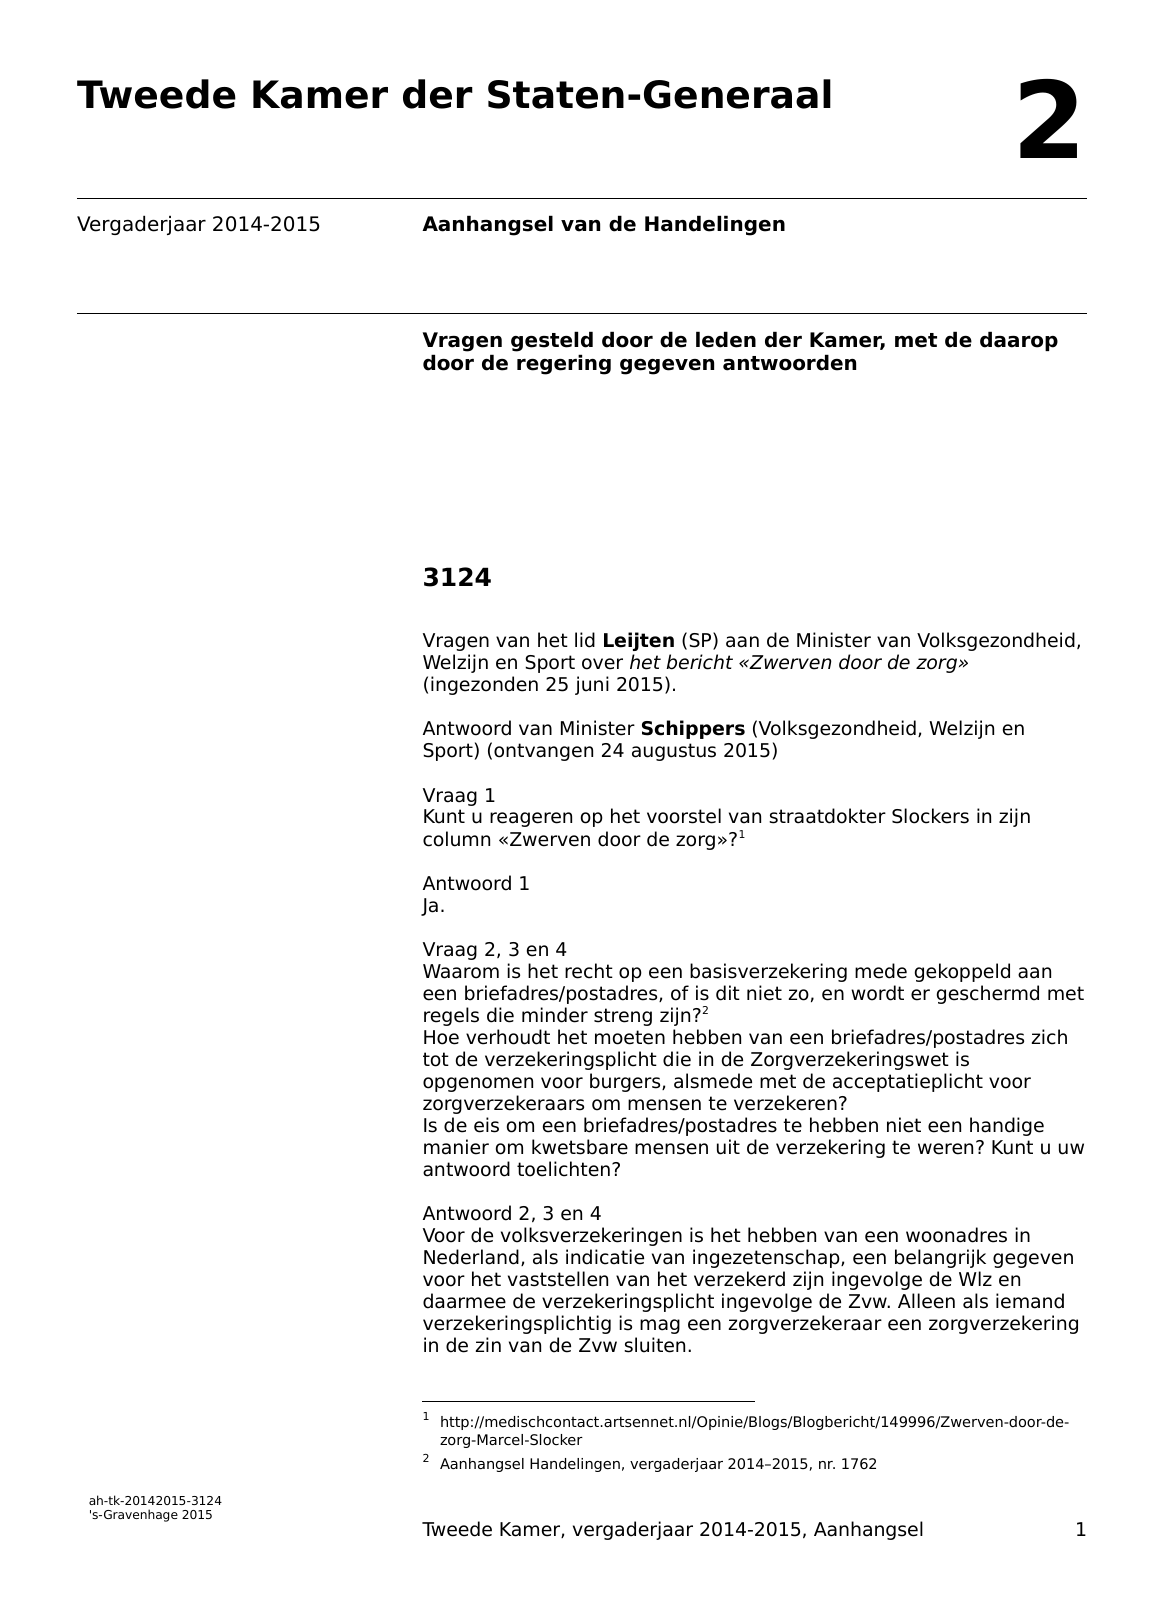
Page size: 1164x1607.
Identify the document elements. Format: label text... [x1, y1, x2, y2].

table_cell Aanhangsel van de Handelingen [422, 199, 1087, 313]
text ah-tk-20142015-3124 [88, 1494, 323, 1508]
table_header 2 [886, 59, 1087, 198]
table_cell Vergaderjaar 2014-2015 [77, 199, 422, 313]
table_cell Vragen gesteld door de leden der Kamer, met de daarop door de regering gegeven antwoorden [422, 314, 1087, 375]
text Vragen van het lid Leijten (SP) aan de Minister van Volksgezondheid, Welzijn en Sport over het bericht «Zwerven door de zorg» (ingezonden 25 juni 2015). [422, 630, 1087, 696]
text Hoe verhoudt het moeten hebben van een briefadres/postadres zich tot de verzekeringsplicht die in de Zorgverzekeringswet is opgenomen voor burgers, alsmede met de acceptatieplicht voor zorgverzekeraars om mensen te verzekeren? [422, 1027, 1087, 1114]
text Is de eis om een briefadres/postadres te hebben niet een handige manier om kwetsbare mensen uit de verzekering te weren? Kunt u uw antwoord toelichten? [422, 1114, 1087, 1181]
text Voor de volksverzekeringen is het hebben van een woonadres in Nederland, als indicatie van ingezetenschap, een belangrijk gegeven voor het vaststellen van het verzekerd zijn ingevolge de Wlz en daarmee de verzekeringsplicht ingevolge de Zvw. Alleen als iemand verzekeringsplichtig is mag een zorgverzekeraar een zorgverzekering in de zin van de Zvw sluiten. [422, 1225, 1087, 1357]
text Kunt u reageren op het voorstel van straatdokter Slockers in zijn column «Zwerven door de zorg»? [422, 806, 1087, 850]
text Antwoord van Minister Schippers (Volksgezondheid, Welzijn en Sport) (ontvangen 24 augustus 2015) [422, 718, 1087, 762]
table_header Tweede Kamer der Staten-Generaal [77, 59, 886, 198]
table_cell [77, 314, 422, 375]
text http://medischcontact.artsennet.nl/Opinie/Blogs/Blogbericht/149996/Zwerven-door-de-zorg-Marcel-Slocker [422, 1410, 1087, 1449]
text Antwoord 2, 3 en 4 [422, 1203, 1087, 1225]
text Antwoord 1 [422, 873, 1087, 894]
text 3124 [422, 563, 1087, 592]
text Waarom is het recht op een basisverzekering mede gekoppeld aan een briefadres/postadres, of is dit niet zo, en wordt er geschermd met regels die minder streng zijn? [422, 961, 1087, 1027]
text Vraag 1 [422, 784, 1087, 806]
text 's-Gravenhage 2015 [88, 1508, 323, 1522]
text Aanhangsel Handelingen, vergaderjaar 2014–2015, nr. 1762 [422, 1452, 1087, 1474]
text Vraag 2, 3 en 4 [422, 939, 1087, 961]
text Ja. [422, 894, 1087, 917]
